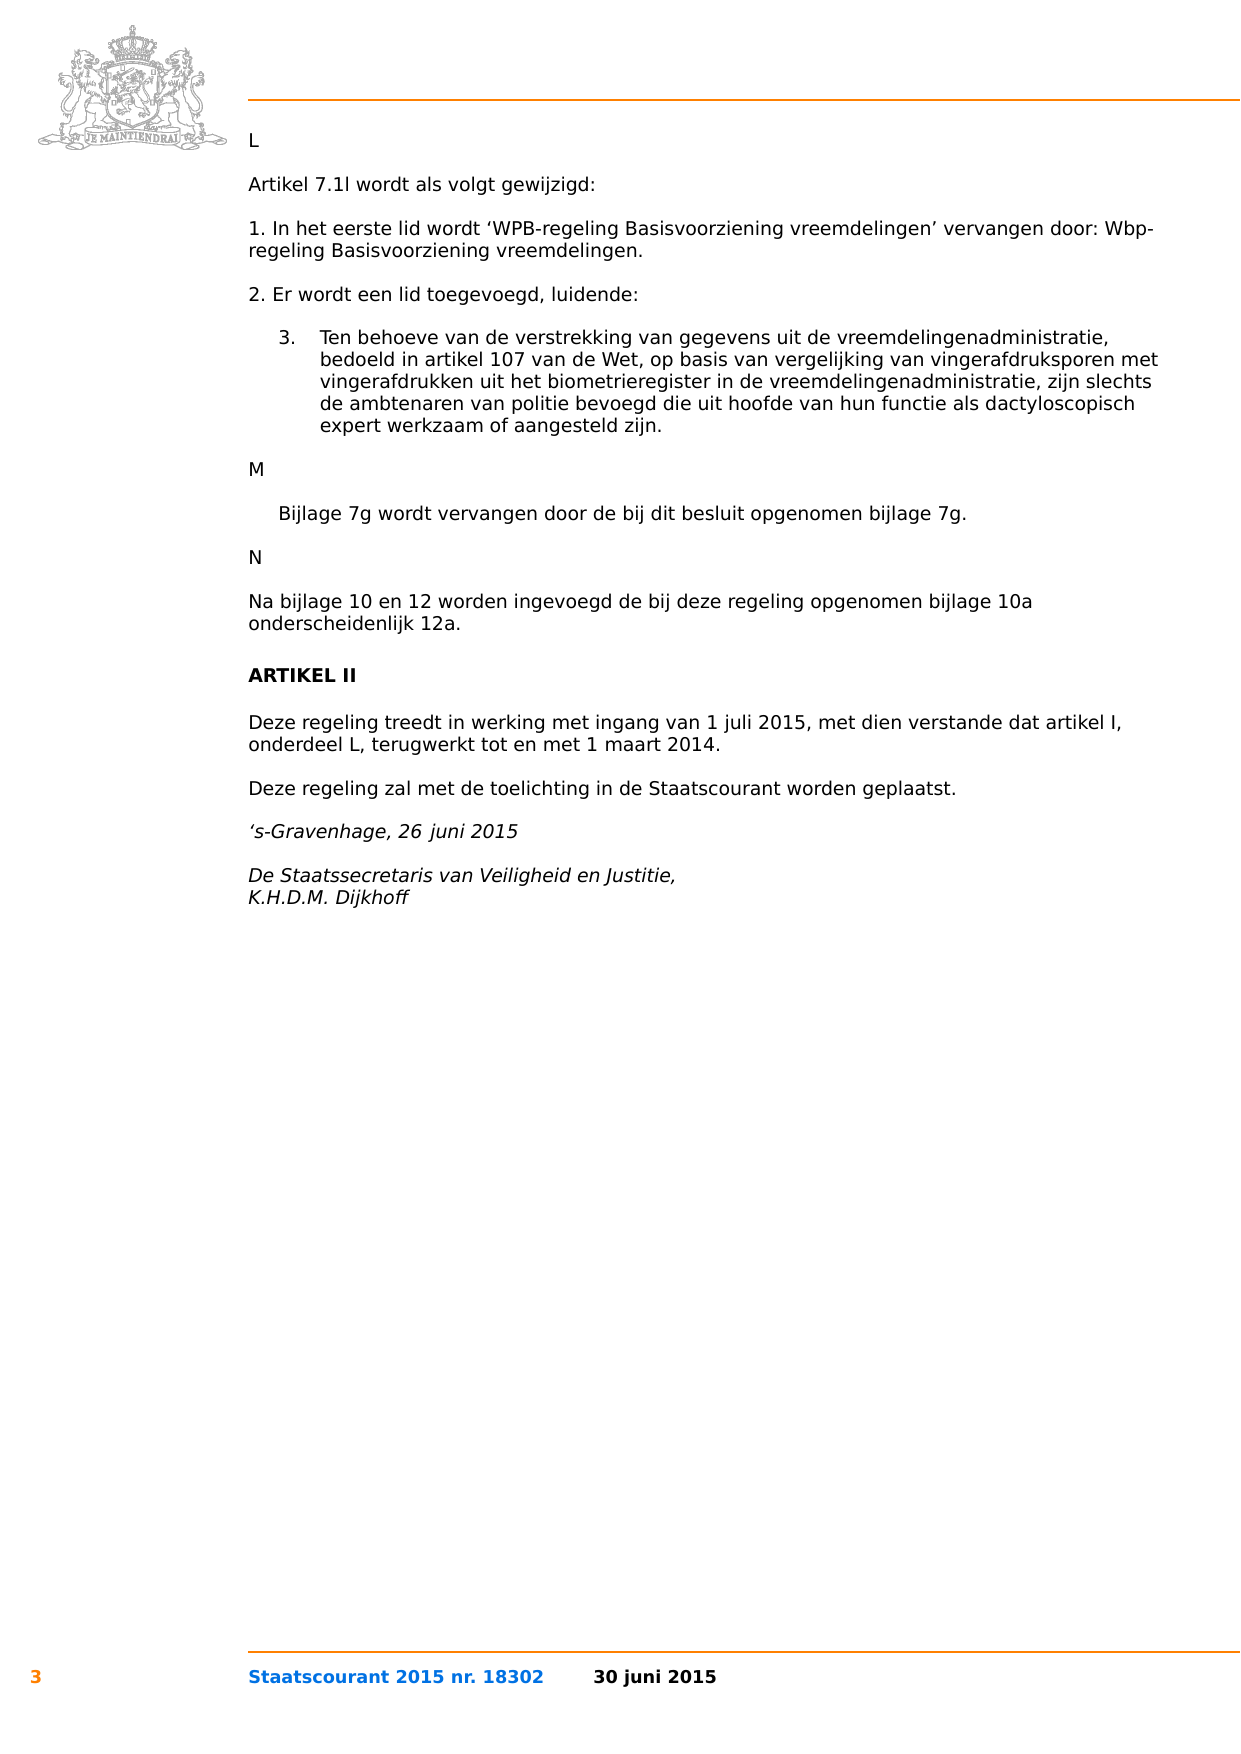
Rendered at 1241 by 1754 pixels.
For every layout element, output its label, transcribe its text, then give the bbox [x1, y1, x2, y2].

text 1. In het eerste lid wordt ‘WPB-regeling Basisvoorziening vreemdelingen’ vervangen door: Wbp-regeling Basisvoorziening vreemdelingen. [248, 218, 1163, 262]
text 2. Er wordt een lid toegevoegd, luidende: [248, 283, 1163, 305]
text L [248, 130, 1163, 152]
subtitle ARTIKEL II [248, 664, 1163, 687]
text N [248, 547, 1163, 569]
text Artikel 7.1l wordt als volgt gewijzigd: [248, 174, 1163, 196]
text Deze regeling treedt in werking met ingang van 1 juli 2015, met dien verstande dat artikel I, onderdeel L, terugwerkt tot en met 1 maart 2014. [248, 712, 1163, 756]
text Bijlage 7g wordt vervangen door de bij dit besluit opgenomen bijlage 7g. [278, 503, 1163, 525]
picture [38, 25, 227, 150]
text ‘s-Gravenhage, 26 juni 2015 [248, 821, 1163, 843]
text Deze regeling zal met de toelichting in de Staatscourant worden geplaatst. [248, 777, 1163, 799]
text De Staatssecretaris van Veiligheid en Justitie, K.H.D.M. Dijkhoff [248, 865, 1163, 909]
text Na bijlage 10 en 12 worden ingevoegd de bij deze regeling opgenomen bijlage 10a onderscheidenlijk 12a. [248, 591, 1163, 634]
text M [248, 459, 1163, 481]
text 3. Ten behoeve van de verstrekking van gegevens uit de vreemdelingenadministratie, bedoeld in artikel 107 van de Wet, op basis van vergelijking van vingerafdruksporen met vingerafdrukken uit het biometrieregister in de vreemdelingenadministratie, zijn slechts de ambtenaren van politie bevoegd die uit hoofde van hun functie als dactyloscopisch expert werkzaam of aangesteld zijn. [278, 327, 1163, 437]
